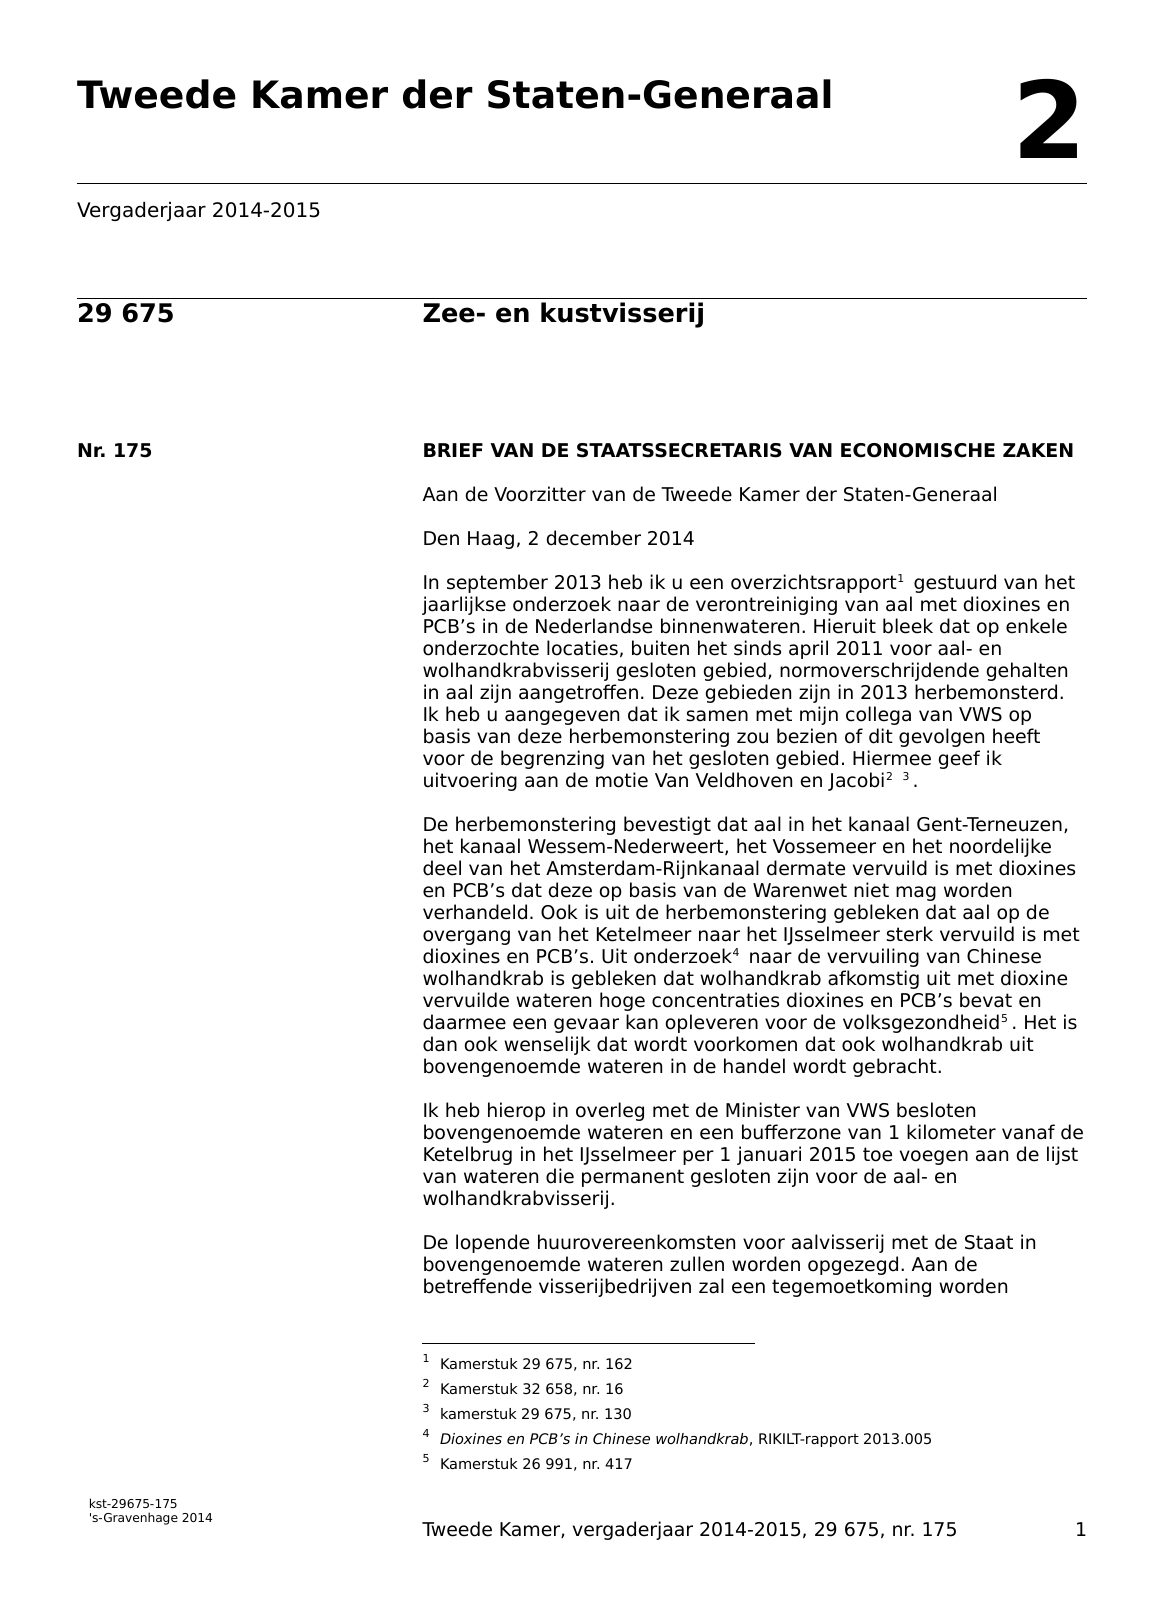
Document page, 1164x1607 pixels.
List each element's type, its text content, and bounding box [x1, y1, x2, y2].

text kst-29675-175 [88, 1497, 323, 1511]
table_header 2 [886, 59, 1087, 183]
text De lopende huurovereenkomsten voor aalvisserij met de Staat in bovengenoemde wateren zullen worden opgezegd. Aan de betreffende visserijbedrijven zal een tegemoetkoming worden [422, 1232, 1087, 1298]
table_header Tweede Kamer der Staten-Generaal [77, 59, 886, 183]
text Kamerstuk 26 991, nr. 417 [422, 1452, 1087, 1474]
subtitle Nr. 175 BRIEF VAN DE STAATSSECRETARIS VAN ECONOMISCHE ZAKEN [77, 440, 1087, 462]
text Aan de Voorzitter van de Tweede Kamer der Staten-Generaal [422, 484, 1087, 506]
text 's-Gravenhage 2014 [88, 1511, 323, 1525]
table_cell Vergaderjaar 2014-2015 [77, 184, 1087, 298]
text kamerstuk 29 675, nr. 130 [422, 1402, 1087, 1424]
text Ik heb hierop in overleg met de Minister van VWS besloten bovengenoemde wateren en een bufferzone van 1 kilometer vanaf de Ketelbrug in het IJsselmeer per 1 januari 2015 toe voegen aan de lijst van wateren die permanent gesloten zijn voor de aal- en wolhandkrabvisserij. [422, 1100, 1087, 1210]
subtitle 29 675 Zee- en kustvisserij [77, 299, 1087, 329]
text In september 2013 heb ik u een overzichtsrapport gestuurd van het jaarlijkse onderzoek naar de verontreiniging van aal met dioxines en PCB’s in de Nederlandse binnenwateren. Hieruit bleek dat op enkele onderzochte locaties, buiten het sinds april 2011 voor aal- en wolhandkrabvisserij gesloten gebied, normoverschrijdende gehalten in aal zijn aangetroffen. Deze gebieden zijn in 2013 herbemonsterd. Ik heb u aangegeven dat ik samen met mijn collega van VWS op basis van deze herbemonstering zou bezien of dit gevolgen heeft voor de begrenzing van het gesloten gebied. Hiermee geef ik uitvoering aan de motie Van Veldhoven en Jacobi . [422, 572, 1087, 792]
text De herbemonstering bevestigt dat aal in het kanaal Gent-Terneuzen, het kanaal Wessem-Nederweert, het Vossemeer en het noordelijke deel van het Amsterdam-Rijnkanaal dermate vervuild is met dioxines en PCB’s dat deze op basis van de Warenwet niet mag worden verhandeld. Ook is uit de herbemonstering gebleken dat aal op de overgang van het Ketelmeer naar het IJsselmeer sterk vervuild is met dioxines en PCB’s. Uit onderzoek naar de vervuiling van Chinese wolhandkrab is gebleken dat wolhandkrab afkomstig uit met dioxine vervuilde wateren hoge concentraties dioxines en PCB’s bevat en daarmee een gevaar kan opleveren voor de volksgezondheid. Het is dan ook wenselijk dat wordt voorkomen dat ook wolhandkrab uit bovengenoemde wateren in de handel wordt gebracht. [422, 814, 1087, 1078]
text Kamerstuk 32 658, nr. 16 [422, 1377, 1087, 1399]
text Dioxines en PCB’s in Chinese wolhandkrab, RIKILT-rapport 2013.005 [422, 1427, 1087, 1449]
text Kamerstuk 29 675, nr. 162 [422, 1352, 1087, 1374]
text Den Haag, 2 december 2014 [422, 528, 1087, 550]
